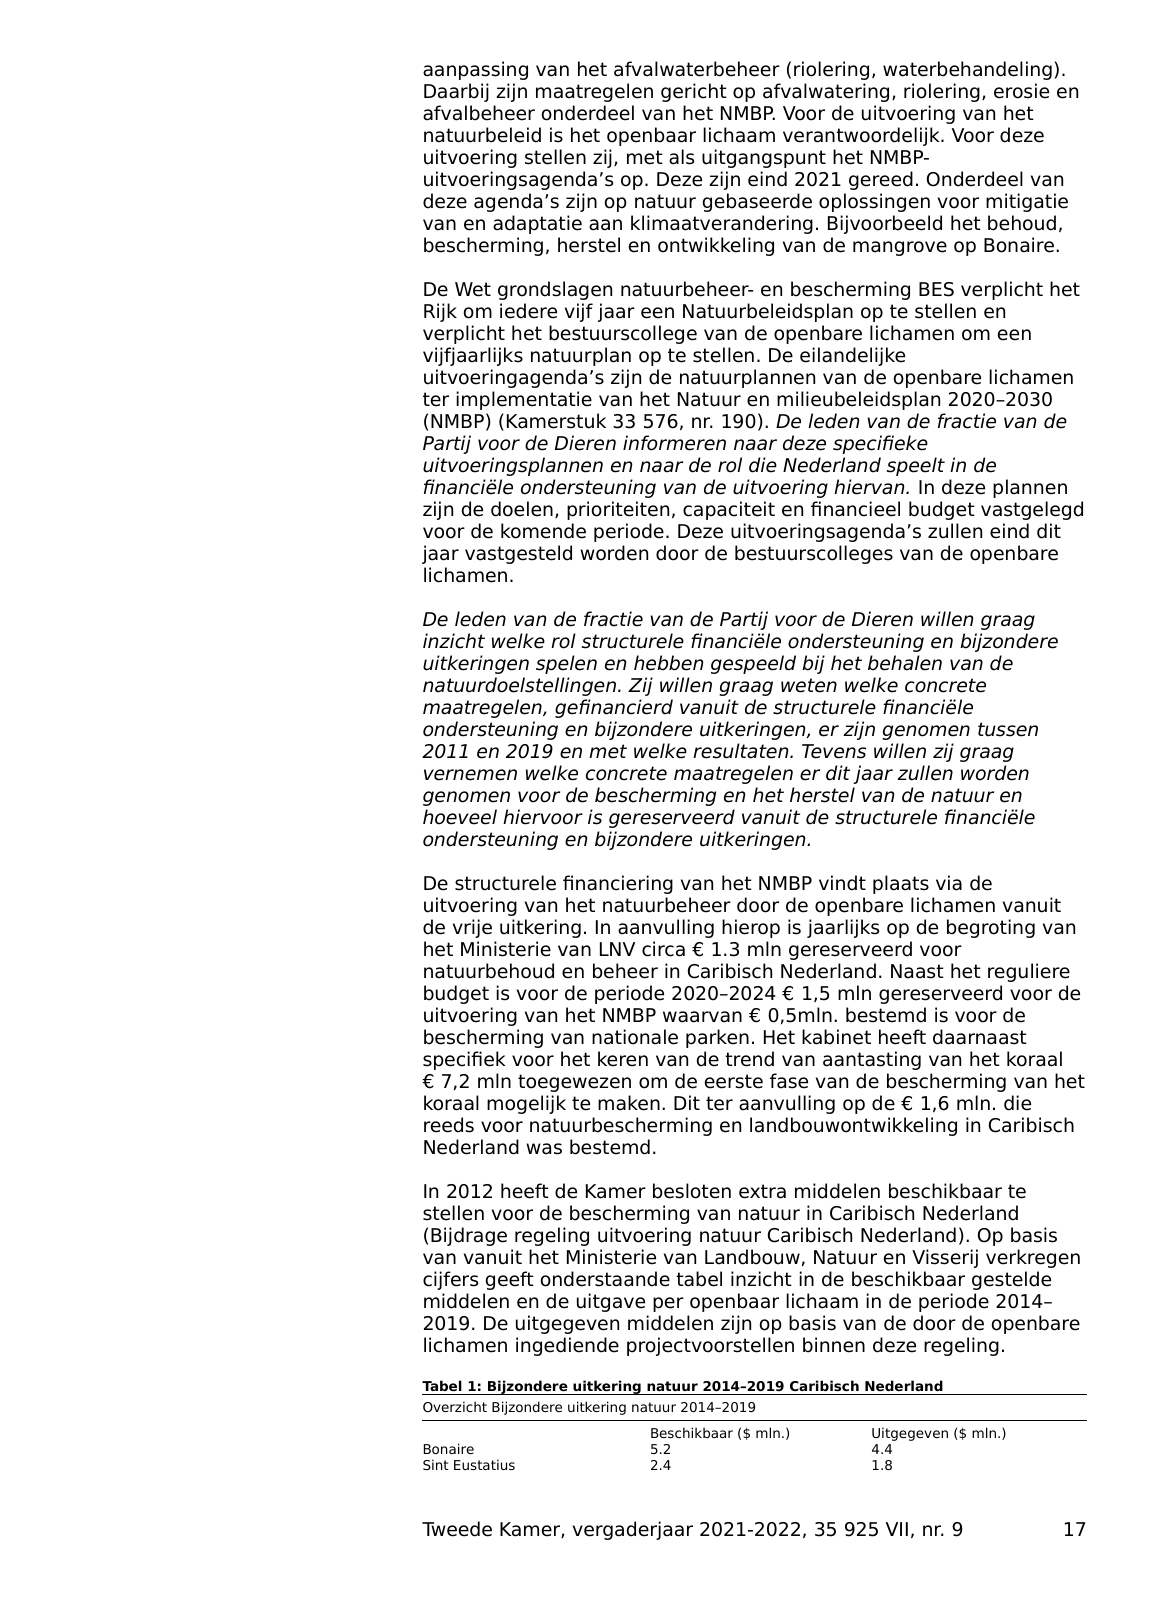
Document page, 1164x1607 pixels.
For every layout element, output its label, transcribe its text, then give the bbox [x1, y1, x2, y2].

table_cell Bonaire [422, 1442, 644, 1458]
table_cell Uitgegeven ($ mln.) [865, 1421, 1087, 1442]
table_cell Overzicht Bijzondere uitkering natuur 2014–2019 [422, 1395, 1087, 1420]
table_cell Sint Eustatius [422, 1458, 644, 1473]
table_cell 4.4 [865, 1442, 1087, 1458]
text De leden van de fractie van de Partij voor de Dieren willen graag inzicht welke rol structurele financiële ondersteuning en bijzondere uitkeringen spelen en hebben gespeeld bij het behalen van de natuurdoelstellingen. Zij willen graag weten welke concrete maatregelen, gefinancierd vanuit de structurele financiële ondersteuning en bijzondere uitkeringen, er zijn genomen tussen 2011 en 2019 en met welke resultaten. Tevens willen zij graag vernemen welke concrete maatregelen er dit jaar zullen worden genomen voor de bescherming en het herstel van de natuur en hoeveel hiervoor is gereserveerd vanuit de structurele financiële ondersteuning en bijzondere uitkeringen. [422, 609, 1087, 851]
table_cell [422, 1421, 644, 1442]
table_cell 2.4 [644, 1458, 865, 1473]
text De structurele financiering van het NMBP vindt plaats via de uitvoering van het natuurbeheer door de openbare lichamen vanuit de vrije uitkering. In aanvulling hierop is jaarlijks op de begroting van het Ministerie van LNV circa € 1.3 mln gereserveerd voor natuurbehoud en beheer in Caribisch Nederland. Naast het reguliere budget is voor de periode 2020–2024 € 1,5 mln gereserveerd voor de uitvoering van het NMBP waarvan € 0,5mln. bestemd is voor de bescherming van nationale parken. Het kabinet heeft daarnaast specifiek voor het keren van de trend van aantasting van het koraal € 7,2 mln toegewezen om de eerste fase van de bescherming van het koraal mogelijk te maken. Dit ter aanvulling op de € 1,6 mln. die reeds voor natuurbescherming en landbouwontwikkeling in Caribisch Nederland was bestemd. [422, 873, 1087, 1159]
table_header Tabel 1: Bijzondere uitkering natuur 2014–2019 Caribisch Nederland [422, 1379, 1087, 1394]
text In 2012 heeft de Kamer besloten extra middelen beschikbaar te stellen voor de bescherming van natuur in Caribisch Nederland (Bijdrage regeling uitvoering natuur Caribisch Nederland). Op basis van vanuit het Ministerie van Landbouw, Natuur en Visserij verkregen cijfers geeft onderstaande tabel inzicht in de beschikbaar gestelde middelen en de uitgave per openbaar lichaam in de periode 2014–2019. De uitgegeven middelen zijn op basis van de door de openbare lichamen ingediende projectvoorstellen binnen deze regeling. [422, 1181, 1087, 1357]
text aanpassing van het afvalwaterbeheer (riolering, waterbehandeling). Daarbij zijn maatregelen gericht op afvalwatering, riolering, erosie en afvalbeheer onderdeel van het NMBP. Voor de uitvoering van het natuurbeleid is het openbaar lichaam verantwoordelijk. Voor deze uitvoering stellen zij, met als uitgangspunt het NMBP-uitvoeringsagenda’s op. Deze zijn eind 2021 gereed. Onderdeel van deze agenda’s zijn op natuur gebaseerde oplossingen voor mitigatie van en adaptatie aan klimaatverandering. Bijvoorbeeld het behoud, bescherming, herstel en ontwikkeling van de mangrove op Bonaire. [422, 59, 1087, 257]
table_cell 1.8 [865, 1458, 1087, 1473]
text De Wet grondslagen natuurbeheer- en bescherming BES verplicht het Rijk om iedere vijf jaar een Natuurbeleidsplan op te stellen en verplicht het bestuurscollege van de openbare lichamen om een vijfjaarlijks natuurplan op te stellen. De eilandelijke uitvoeringagenda’s zijn de natuurplannen van de openbare lichamen ter implementatie van het Natuur en milieubeleidsplan 2020–2030 (NMBP) (Kamerstuk 33 576, nr. 190). De leden van de fractie van de Partij voor de Dieren informeren naar deze specifieke uitvoeringsplannen en naar de rol die Nederland speelt in de financiële ondersteuning van de uitvoering hiervan. In deze plannen zijn de doelen, prioriteiten, capaciteit en financieel budget vastgelegd voor de komende periode. Deze uitvoeringsagenda’s zullen eind dit jaar vastgesteld worden door de bestuurscolleges van de openbare lichamen. [422, 279, 1087, 587]
table_cell Beschikbaar ($ mln.) [644, 1421, 865, 1442]
table_cell 5.2 [644, 1442, 865, 1458]
